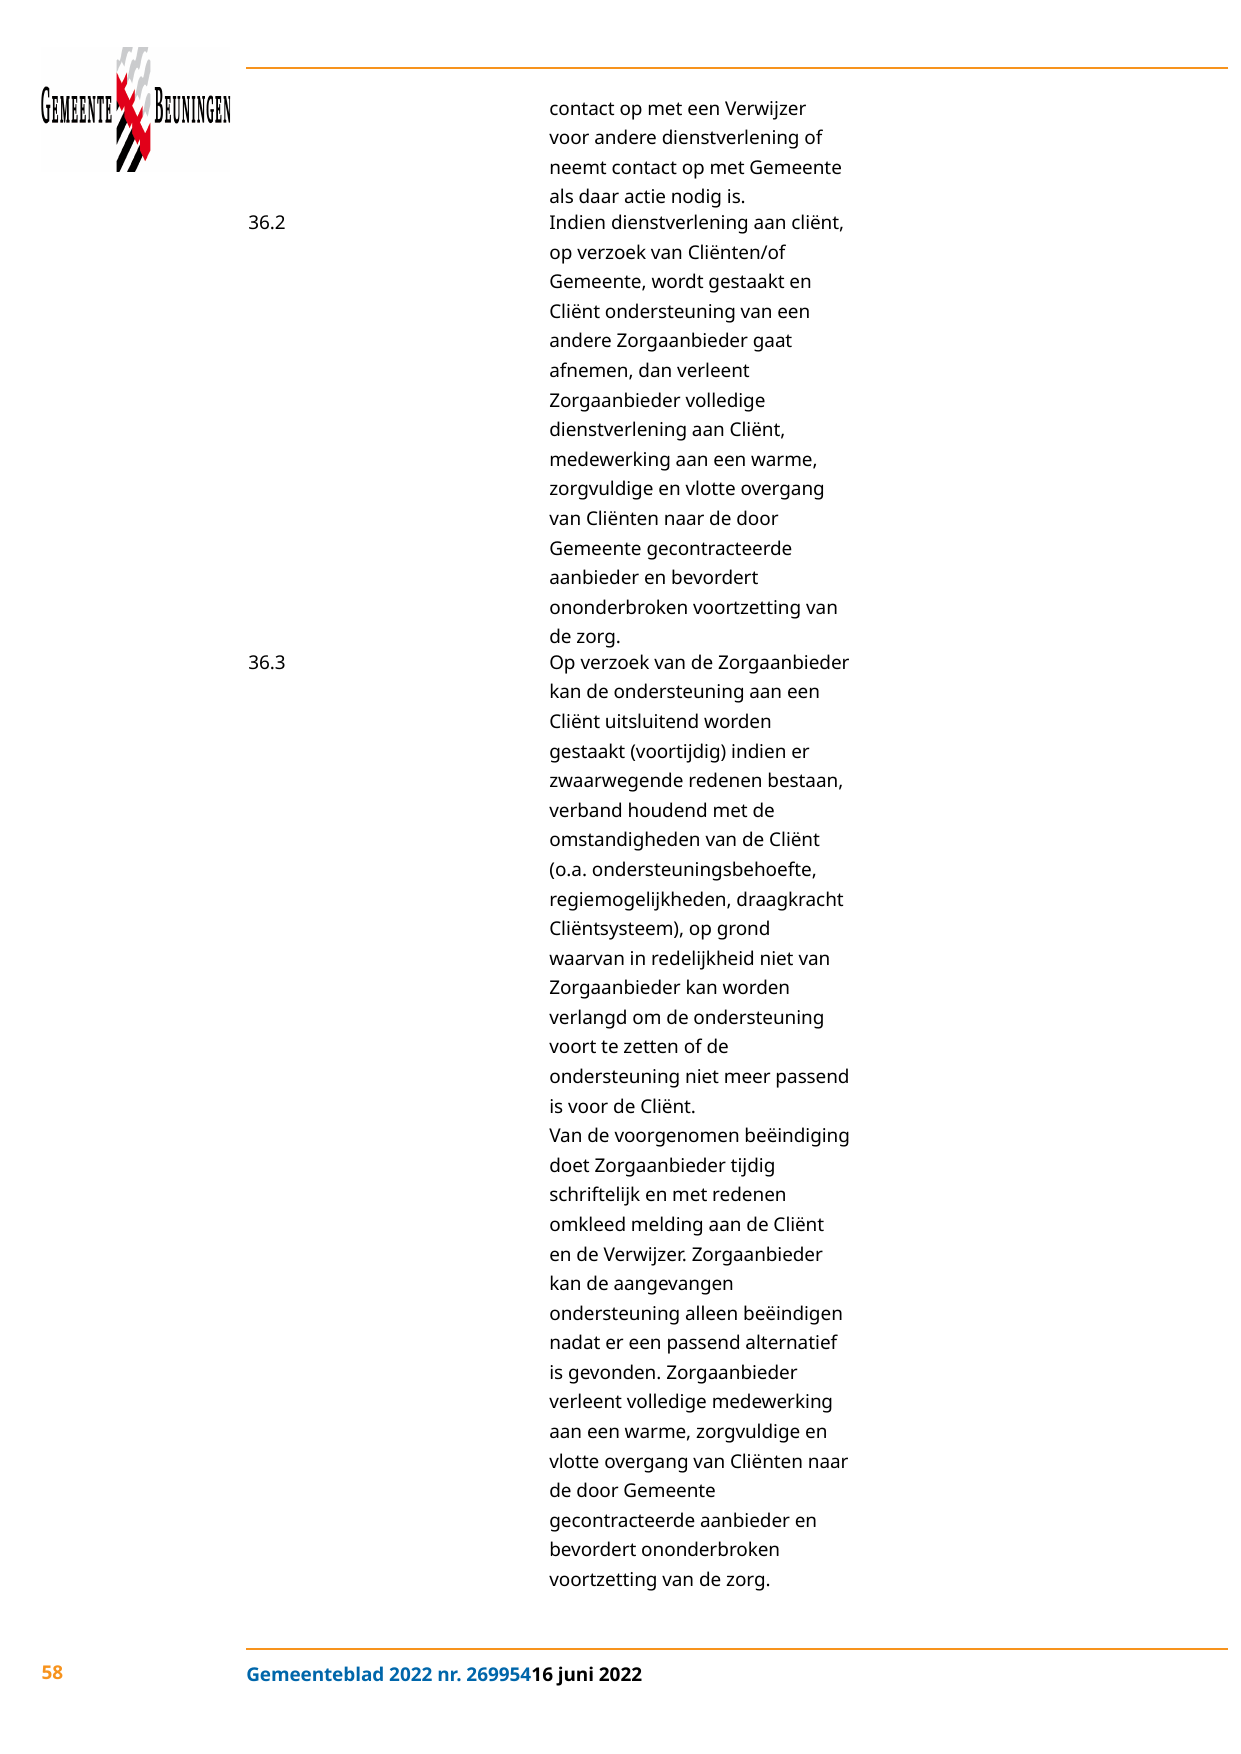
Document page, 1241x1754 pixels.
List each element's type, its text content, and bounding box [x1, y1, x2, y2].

table_cell Indien dienstverlening aan cliënt, op verzoek van Cliënten/of Gemeente, wordt gestaakt en Cliënt ondersteuning van een andere Zorgaanbieder gaat afnemen, dan verleent Zorgaanbieder volledige dienstverlening aan Cliënt, medewerking aan een warme, zorgvuldige en vlotte overgang van Cliënten naar de door Gemeente gecontracteerde aanbieder en bevordert ononderbroken voortzetting van de zorg. [549, 209, 850, 649]
picture [41, 47, 231, 172]
table_cell [850, 95, 1152, 209]
table_cell [850, 649, 1152, 1592]
table_cell [248, 95, 549, 209]
table_cell contact op met een Verwijzer voor andere dienstverlening of neemt contact op met Gemeente als daar actie nodig is. [549, 95, 850, 209]
table_cell [850, 209, 1152, 649]
table_cell 36.2 [248, 209, 549, 649]
table_cell Op verzoek van de Zorgaanbieder kan de ondersteuning aan een Cliënt uitsluitend worden gestaakt (voortijdig) indien er zwaarwegende redenen bestaan, verband houdend met de omstandigheden van de Cliënt (o.a. ondersteuningsbehoefte, regiemogelijkheden, draagkracht Cliëntsysteem), op grond waarvan in redelijkheid niet van Zorgaanbieder kan worden verlangd om de ondersteuning voort te zetten of de ondersteuning niet meer passend is voor de Cliënt. Van de voorgenomen beëindiging doet Zorgaanbieder tijdig schriftelijk en met redenen omkleed melding aan de Cliënt en de Verwijzer. Zorgaanbieder kan de aangevangen ondersteuning alleen beëindigen nadat er een passend alternatief is gevonden. Zorgaanbieder verleent volledige medewerking aan een warme, zorgvuldige en vlotte overgang van Cliënten naar de door Gemeente gecontracteerde aanbieder en bevordert ononderbroken voortzetting van de zorg. [549, 649, 850, 1592]
table_cell 36.3 [248, 649, 549, 1592]
